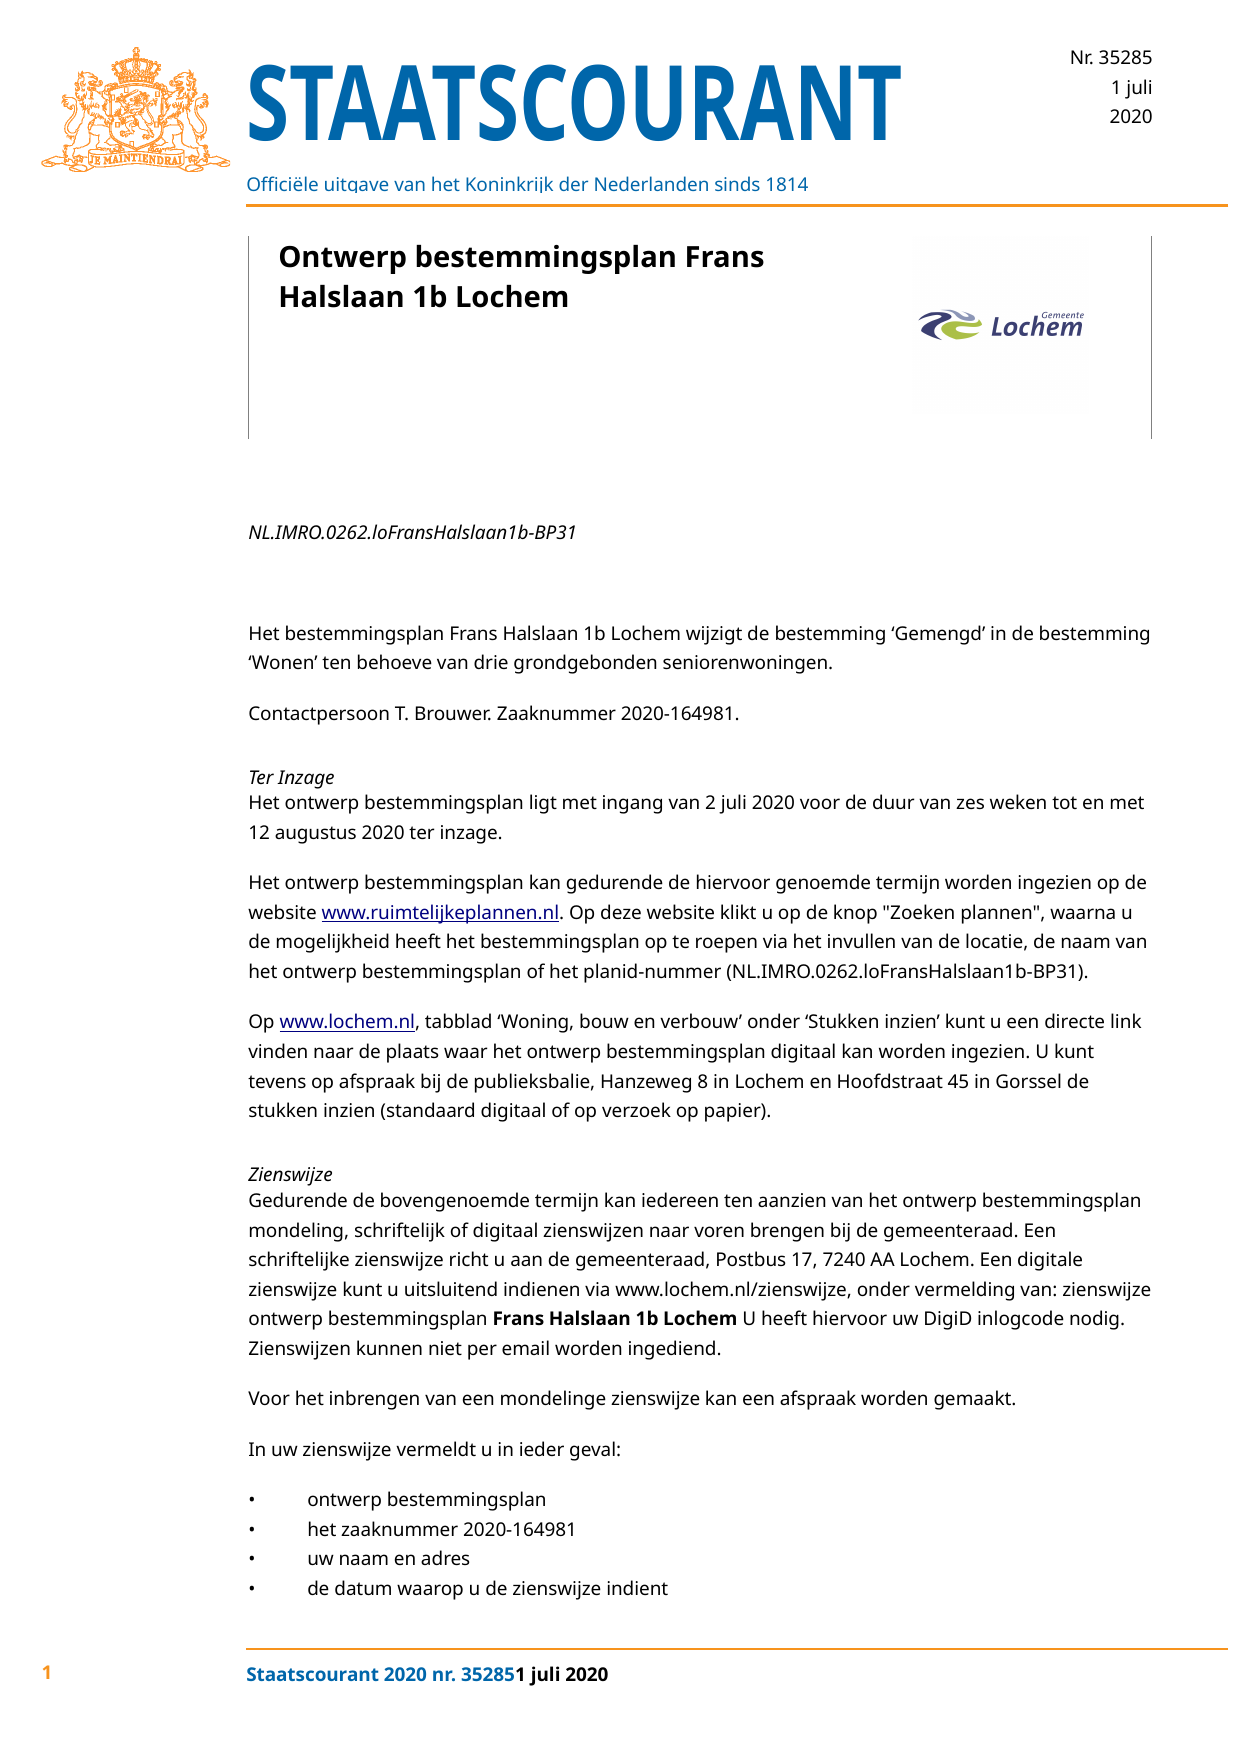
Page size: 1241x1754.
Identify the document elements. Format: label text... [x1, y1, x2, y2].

text Ter Inzage [248, 764, 1152, 789]
picture [912, 236, 1090, 414]
list het zaaknummer 2020-164981 [248, 1516, 1152, 1542]
text NL.IMRO.0262.loFransHalslaan1b-BP31 [248, 519, 1152, 545]
text Het ontwerp bestemmingsplan kan gedurende de hiervoor genoemde termijn worden ingezien op de website www.ruimtelijkeplannen.nl. Op deze website klikt u op de knop "Zoeken plannen", waarna u de mogelijkheid heeft het bestemmingsplan op te roepen via het invullen van de locatie, de naam van het ontwerp bestemmingsplan of het planid-nummer (NL.IMRO.0262.loFransHalslaan1b-BP31). [248, 869, 1152, 984]
table_header [850, 236, 912, 413]
list uw naam en adres [248, 1546, 1152, 1571]
table_header Ontwerp bestemmingsplan Frans Halslaan 1b Lochem [249, 236, 850, 439]
text Contactpersoon T. Brouwer. Zaaknummer 2020-164981. [248, 700, 1152, 726]
text Het bestemmingsplan Frans Halslaan 1b Lochem wijzigt de bestemming ‘Gemengd’ in de bestemming ‘Wonen’ ten behoeve van drie grondgebonden seniorenwoningen. [248, 620, 1152, 675]
text Gedurende de bovengenoemde termijn kan iedereen ten aanzien van het ontwerp bestemmingsplan mondeling, schriftelijk of digitaal zienswijzen naar voren brengen bij de gemeenteraad. Een schriftelijke zienswijze richt u aan de gemeenteraad, Postbus 17, 7240 AA Lochem. Een digitale zienswijze kunt u uitsluitend indienen via www.lochem.nl/zienswijze, onder vermelding van: zienswijze ontwerp bestemmingsplan Frans Halslaan 1b Lochem U heeft hiervoor uw DigiD inlogcode nodig. Zienswijzen kunnen niet per email worden ingediend. [248, 1187, 1152, 1361]
picture [41, 47, 231, 172]
list ontwerp bestemmingsplan [248, 1486, 1152, 1512]
list de datum waarop u de zienswijze indient [248, 1575, 1152, 1601]
text Op www.lochem.nl, tabblad ‘Woning, bouw en verbouw’ onder ‘Stukken inzien’ kunt u een directe link vinden naar de plaats waar het ontwerp bestemmingsplan digitaal kan worden ingezien. U kunt tevens op afspraak bij de publieksbalie, Hanzeweg 8 in Lochem en Hoofdstraat 45 in Gorssel de stukken inzien (standaard digitaal of op verzoek op papier). [248, 1009, 1152, 1123]
text Zienswijze [248, 1161, 1152, 1187]
text Voor het inbrengen van een mondelinge zienswijze kan een afspraak worden gemaakt. [248, 1386, 1152, 1411]
text Het ontwerp bestemmingsplan ligt met ingang van 2 juli 2020 voor de duur van zes weken tot en met 12 augustus 2020 ter inzage. [248, 789, 1152, 845]
table_header [1090, 236, 1151, 413]
text In uw zienswijze vermeldt u in ieder geval: [248, 1436, 1152, 1462]
table_header [850, 414, 1151, 439]
